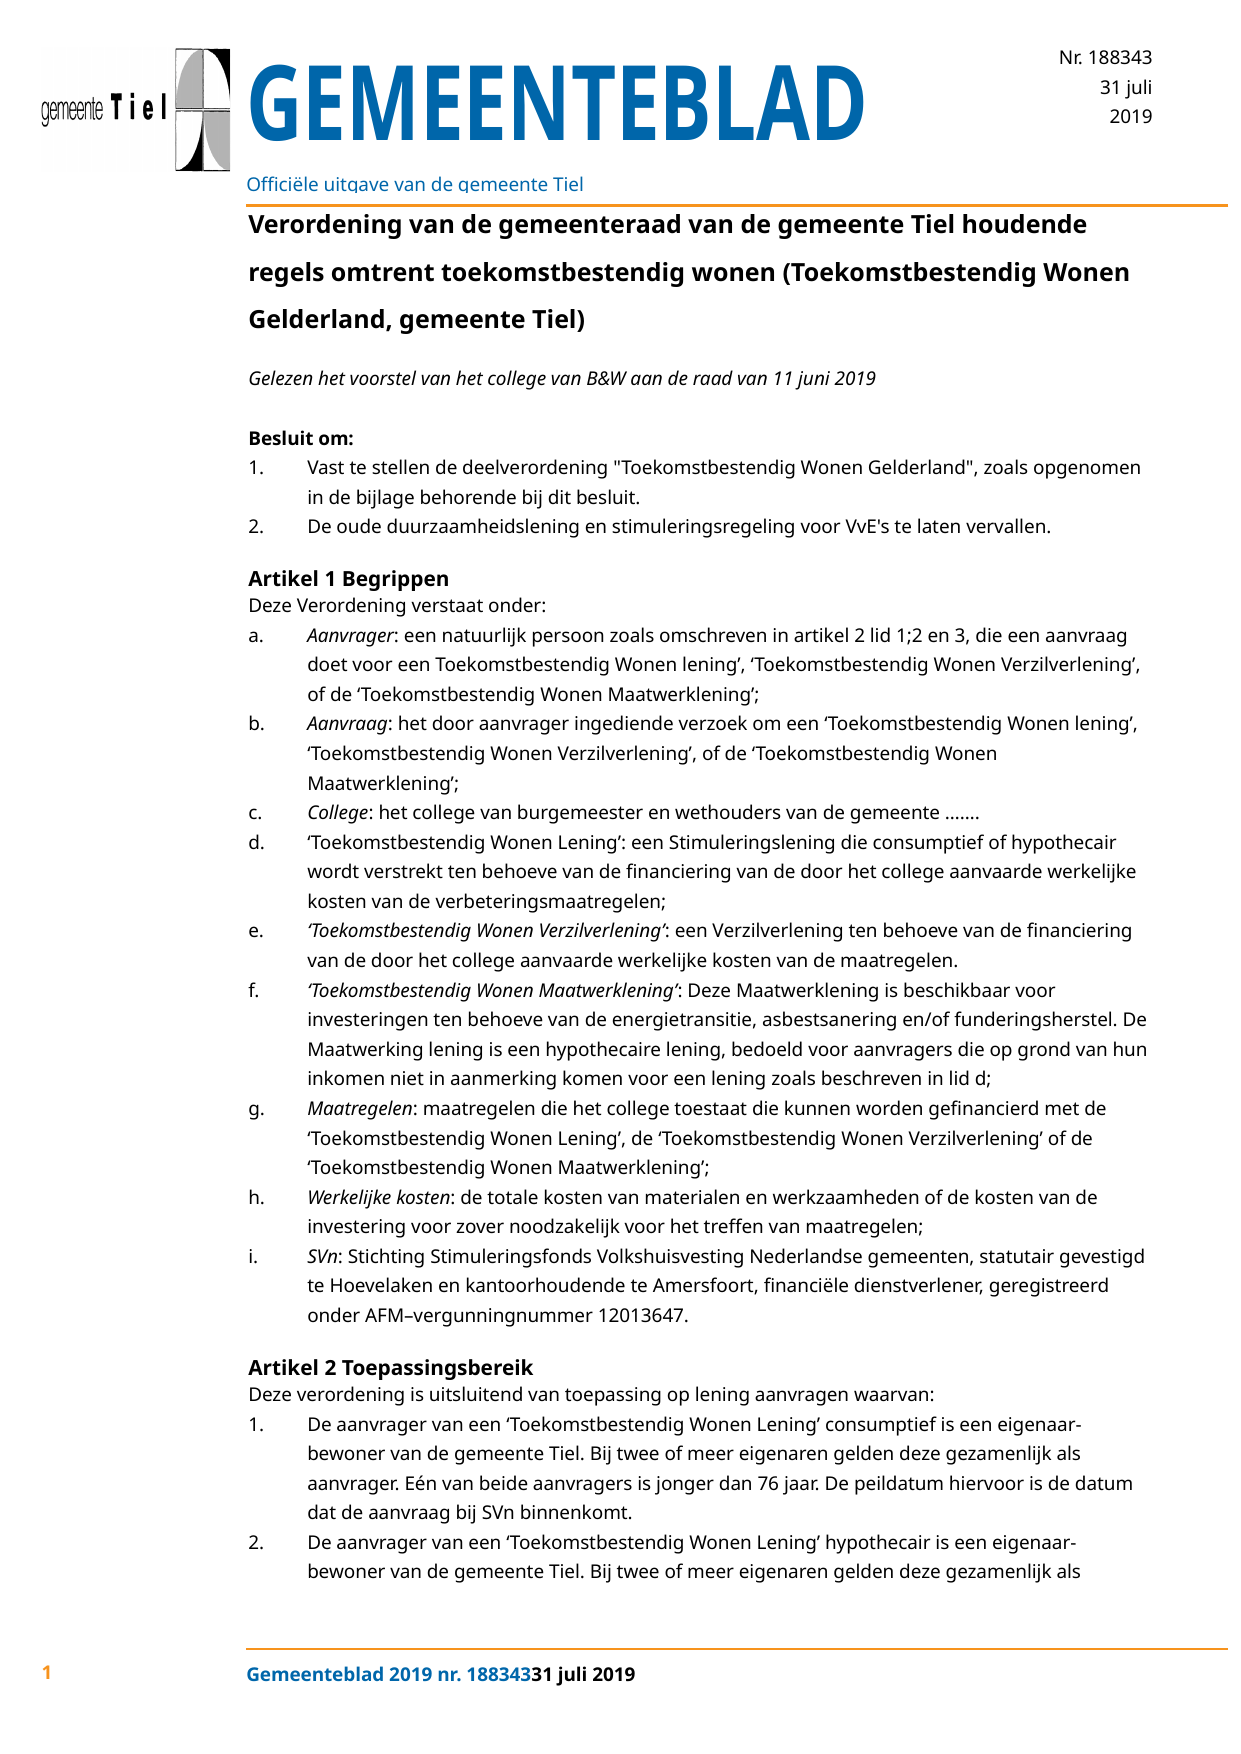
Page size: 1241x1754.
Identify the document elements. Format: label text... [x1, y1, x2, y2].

list Vast te stellen de deelverordening "Toekomstbestendig Wonen Gelderland", zoals opgenomen in de bijlage behorende bij dit besluit. [248, 454, 1152, 509]
list De aanvrager van een ‘Toekomstbestendig Wonen Lening’ consumptief is een eigenaar-bewoner van de gemeente Tiel. Bij twee of meer eigenaren gelden deze gezamenlijk als aanvrager. Eén van beide aanvragers is jonger dan 76 jaar. De peildatum hiervoor is de datum dat de aanvraag bij SVn binnenkomt. [248, 1411, 1152, 1525]
list Aanvraag: het door aanvrager ingediende verzoek om een ‘Toekomstbestendig Wonen lening’, ‘Toekomstbestendig Wonen Verzilverlening’, of de ‘Toekomstbestendig Wonen Maatwerklening’; [248, 711, 1152, 796]
list ‘Toekomstbestendig Wonen Verzilverlening’: een Verzilverlening ten behoeve van de financiering van de door het college aanvaarde werkelijke kosten van de maatregelen. [248, 918, 1152, 973]
text Artikel 1 Begrippen [248, 564, 1152, 592]
list De oude duurzaamheidslening en stimuleringsregeling voor VvE's te laten vervallen. [248, 513, 1152, 539]
list Werkelijke kosten: de totale kosten van materialen en werkzaamheden of de kosten van de investering voor zover noodzakelijk voor het treffen van maatregelen; [248, 1184, 1152, 1239]
text Deze verordening is uitsluitend van toepassing op lening aanvragen waarvan: [248, 1381, 1152, 1407]
text Artikel 2 Toepassingsbereik [248, 1353, 1152, 1381]
text Gelezen het voorstel van het college van B&W aan de raad van 11 juni 2019 [248, 366, 1152, 391]
list De aanvrager van een ‘Toekomstbestendig Wonen Lening’ hypothecair is een eigenaar-bewoner van de gemeente Tiel. Bij twee of meer eigenaren gelden deze gezamenlijk als [248, 1529, 1152, 1584]
list Aanvrager: een natuurlijk persoon zoals omschreven in artikel 2 lid 1;2 en 3, die een aanvraag doet voor een Toekomstbestendig Wonen lening’, ‘Toekomstbestendig Wonen Verzilverlening’, of de ‘Toekomstbestendig Wonen Maatwerklening’; [248, 622, 1152, 707]
list ‘Toekomstbestendig Wonen Maatwerklening’: Deze Maatwerklening is beschikbaar voor investeringen ten behoeve van de energietransitie, asbestsanering en/of funderingsherstel. De Maatwerking lening is een hypothecaire lening, bedoeld voor aanvragers die op grond van hun inkomen niet in aanmerking komen voor een lening zoals beschreven in lid d; [248, 977, 1152, 1091]
text Besluit om: [248, 425, 1152, 450]
list SVn: Stichting Stimuleringsfonds Volkshuisvesting Nederlandse gemeenten, statutair gevestigd te Hoevelaken en kantoorhoudende te Amersfoort, financiële dienstverlener, geregistreerd onder AFM–vergunningnummer 12013647. [248, 1243, 1152, 1328]
text Deze Verordening verstaat onder: [248, 592, 1152, 618]
text Verordening van de gemeenteraad van de gemeente Tiel houdende regels omtrent toekomstbestendig wonen (Toekomstbestendig Wonen Gelderland, gemeente Tiel) [248, 207, 1152, 336]
list College: het college van burgemeester en wethouders van de gemeente ……. [248, 799, 1152, 825]
list ‘Toekomstbestendig Wonen Lening’: een Stimuleringslening die consumptief of hypothecair wordt verstrekt ten behoeve van de financiering van de door het college aanvaarde werkelijke kosten van de verbeteringsmaatregelen; [248, 829, 1152, 914]
picture [41, 47, 231, 172]
list Maatregelen: maatregelen die het college toestaat die kunnen worden gefinancierd met de ‘Toekomstbestendig Wonen Lening’, de ‘Toekomstbestendig Wonen Verzilverlening’ of de ‘Toekomstbestendig Wonen Maatwerklening’; [248, 1095, 1152, 1180]
